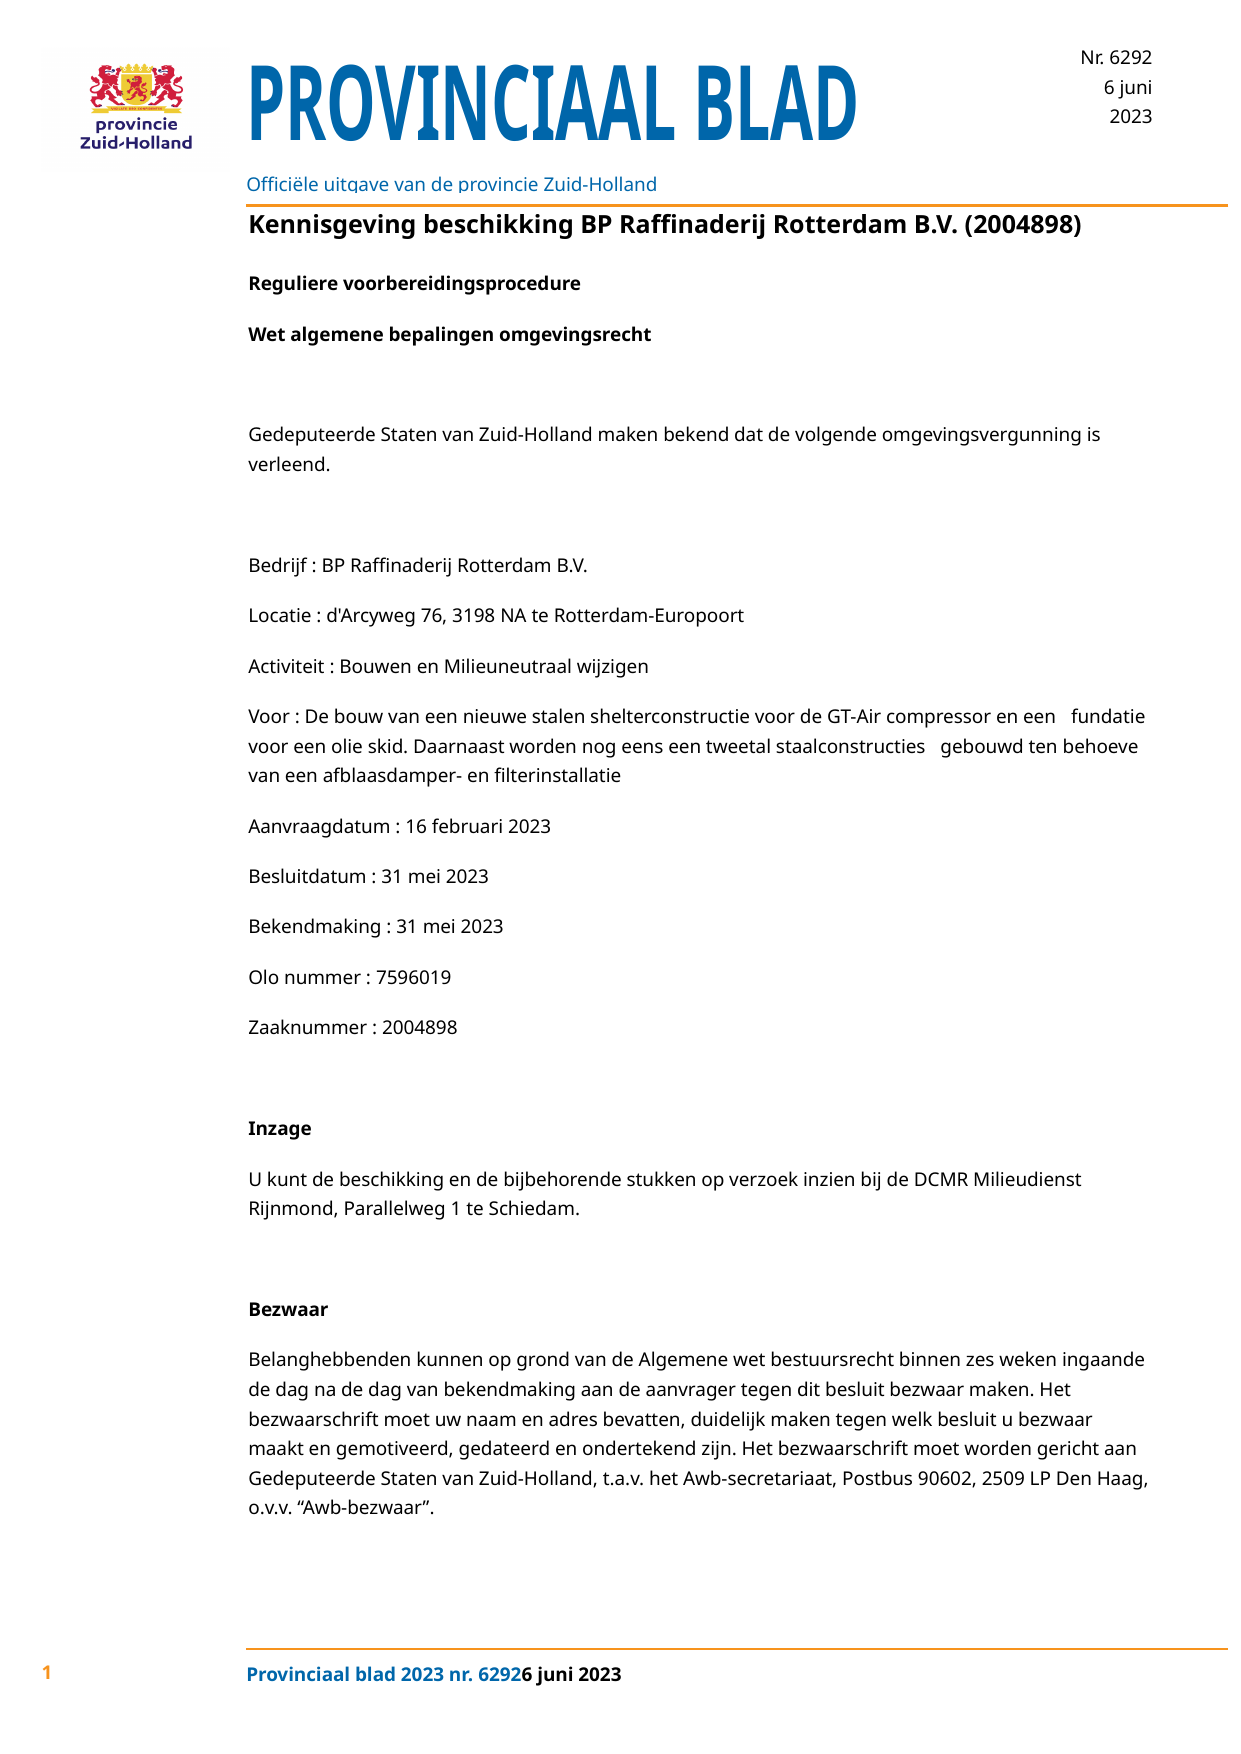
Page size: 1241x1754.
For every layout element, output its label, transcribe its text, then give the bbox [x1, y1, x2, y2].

text Bezwaar [248, 1296, 1152, 1322]
text Gedeputeerde Staten van Zuid-Holland maken bekend dat de volgende omgevingsvergunning is verleend. [248, 422, 1152, 477]
text Zaaknummer : 2004898 [248, 1014, 1152, 1040]
text Belanghebbenden kunnen op grond van de Algemene wet bestuursrecht binnen zes weken ingaande de dag na de dag van bekendmaking aan de aanvrager tegen dit besluit bezwaar maken. Het bezwaarschrift moet uw naam en adres bevatten, duidelijk maken tegen welk besluit u bezwaar maakt en gemotiveerd, gedateerd en ondertekend zijn. Het bezwaarschrift moet worden gericht aan Gedeputeerde Staten van Zuid-Holland, t.a.v. het Awb-secretariaat, Postbus 90602, 2509 LP Den Haag, o.v.v. “Awb-bezwaar”. [248, 1347, 1152, 1520]
text Locatie : d'Arcyweg 76, 3198 NA te Rotterdam-Europoort [248, 602, 1152, 628]
text Besluitdatum : 31 mei 2023 [248, 863, 1152, 889]
text Olo nummer : 7596019 [248, 964, 1152, 990]
text Kennisgeving beschikking BP Raffinaderij Rotterdam B.V. (2004898) [248, 207, 1152, 241]
text Bekendmaking : 31 mei 2023 [248, 914, 1152, 939]
text Bedrijf : BP Raffinaderij Rotterdam B.V. [248, 552, 1152, 578]
text Voor : De bouw van een nieuwe stalen shelterconstructie voor de GT-Air compressor en een fundatie voor een olie skid. Daarnaast worden nog eens een tweetal staalconstructies gebouwd ten behoeve van een afblaasdamper- en filterinstallatie [248, 703, 1152, 788]
text Activiteit : Bouwen en Milieuneutraal wijzigen [248, 653, 1152, 678]
text U kunt de beschikking en de bijbehorende stukken op verzoek inzien bij de DCMR Milieudienst Rijnmond, Parallelweg 1 te Schiedam. [248, 1166, 1152, 1221]
text Wet algemene bepalingen omgevingsrecht [248, 321, 1152, 346]
text Aanvraagdatum : 16 februari 2023 [248, 813, 1152, 838]
text Reguliere voorbereidingsprocedure [248, 270, 1152, 296]
picture [41, 47, 231, 172]
text Inzage [248, 1115, 1152, 1141]
